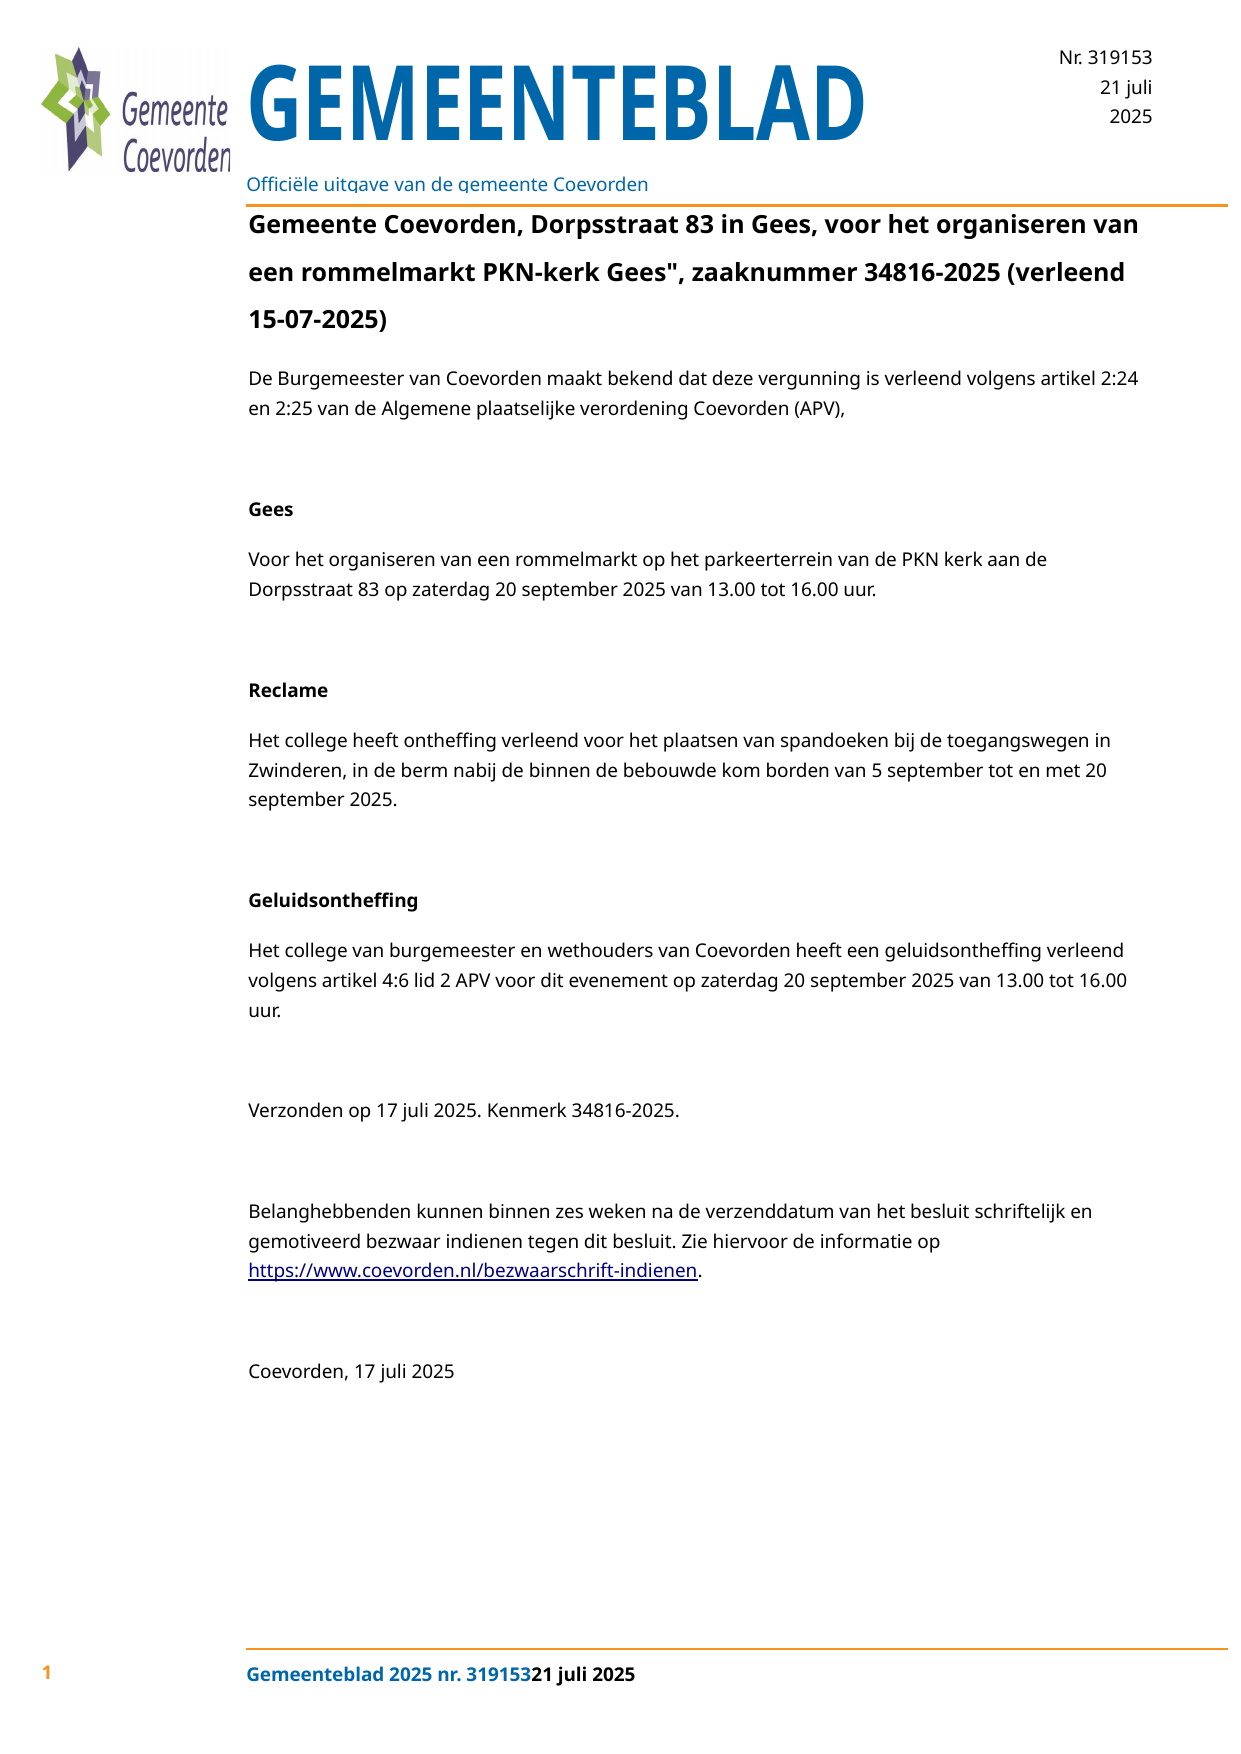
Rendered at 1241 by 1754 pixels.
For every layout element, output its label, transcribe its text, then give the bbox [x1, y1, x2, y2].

text Belanghebbenden kunnen binnen zes weken na de verzenddatum van het besluit schriftelijk en gemotiveerd bezwaar indienen tegen dit besluit. Zie hiervoor de informatie op https://www.coevorden.nl/bezwaarschrift-indienen. [248, 1198, 1152, 1283]
text Reclame [248, 677, 1152, 702]
text Het college heeft ontheffing verleend voor het plaatsen van spandoeken bij de toegangswegen in Zwinderen, in de berm nabij de binnen de bebouwde kom borden van 5 september tot en met 20 september 2025. [248, 727, 1152, 812]
text Voor het organiseren van een rommelmarkt op het parkeerterrein van de PKN kerk aan de Dorpsstraat 83 op zaterdag 20 september 2025 van 13.00 tot 16.00 uur. [248, 546, 1152, 602]
text Het college van burgemeester en wethouders van Coevorden heeft een geluidsontheffing verleend volgens artikel 4:6 lid 2 APV voor dit evenement op zaterdag 20 september 2025 van 13.00 tot 16.00 uur. [248, 938, 1152, 1022]
text Verzonden op 17 juli 2025. Kenmerk 34816-2025. [248, 1098, 1152, 1123]
text Gemeente Coevorden, Dorpsstraat 83 in Gees, voor het organiseren van een rommelmarkt PKN-kerk Gees", zaaknummer 34816-2025 (verleend 15-07-2025) [248, 207, 1152, 336]
text Coevorden, 17 juli 2025 [248, 1358, 1152, 1384]
text De Burgemeester van Coevorden maakt bekend dat deze vergunning is verleend volgens artikel 2:24 en 2:25 van de Algemene plaatselijke verordening Coevorden (APV), [248, 366, 1152, 421]
picture [41, 47, 231, 172]
text Gees [248, 496, 1152, 522]
text Geluidsontheffing [248, 887, 1152, 913]
